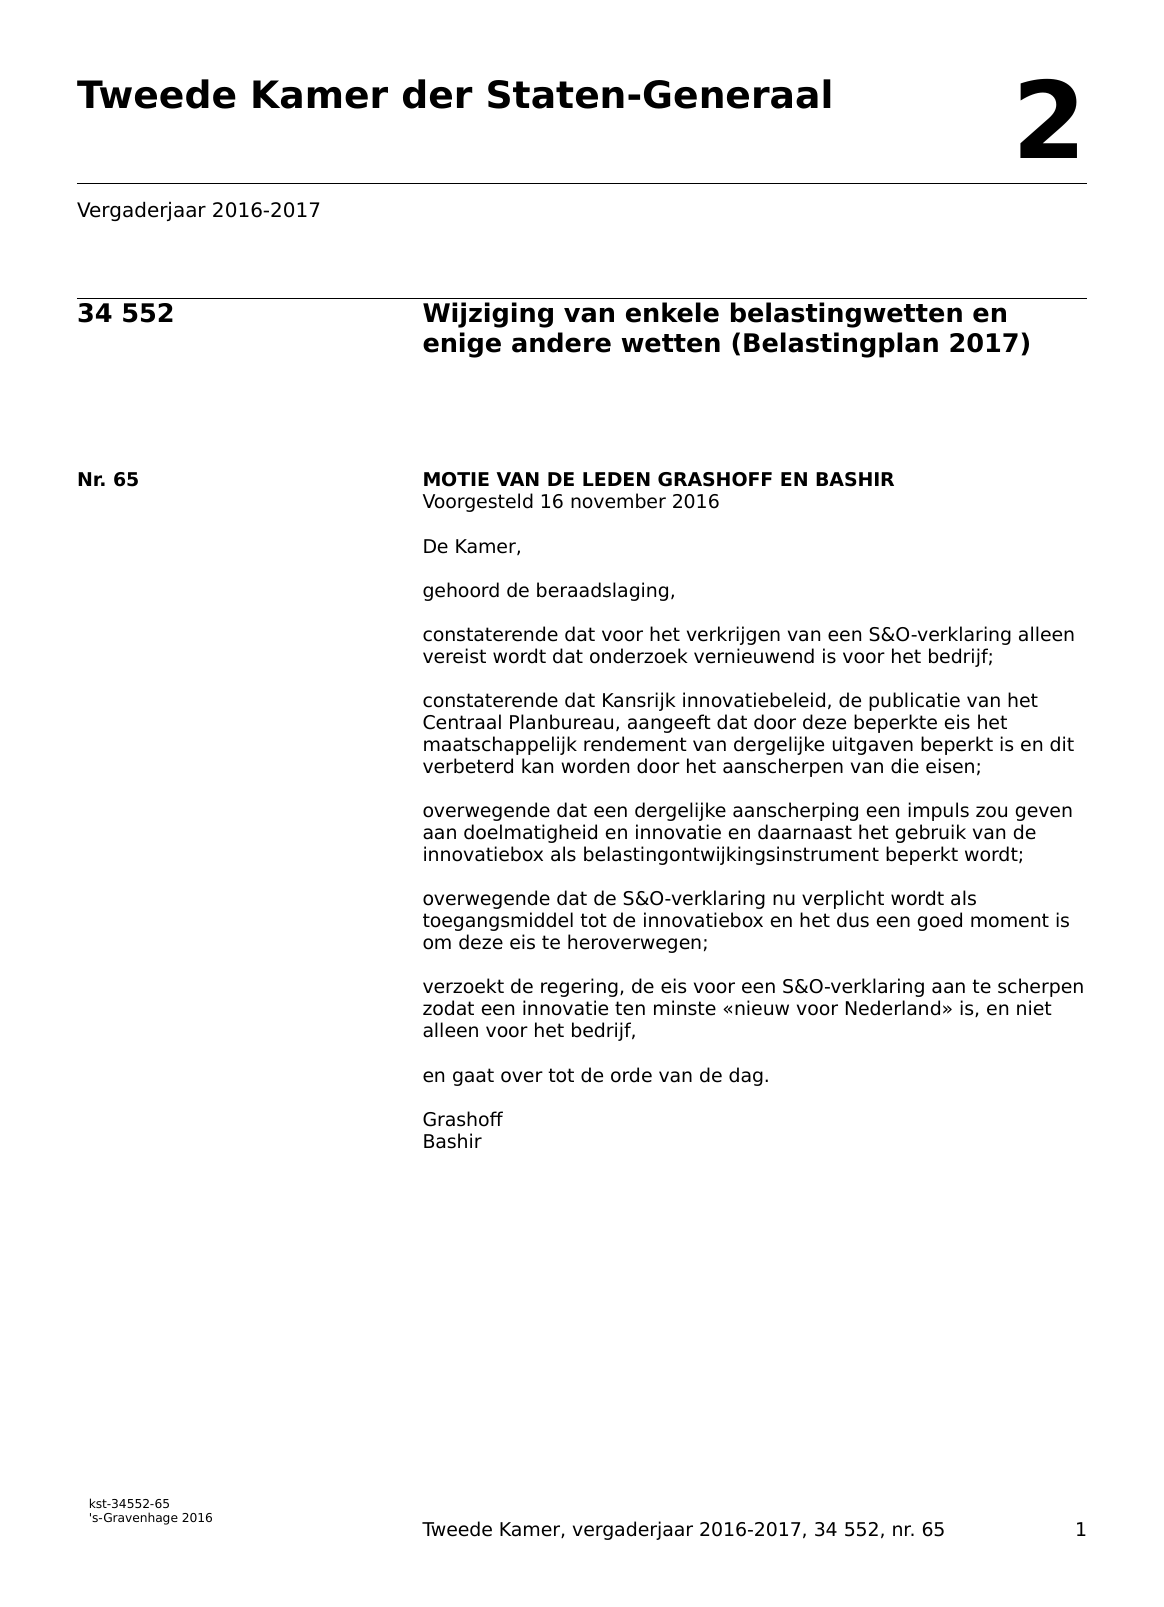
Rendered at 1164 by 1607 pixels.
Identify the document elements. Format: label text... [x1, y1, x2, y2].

text Voorgesteld 16 november 2016 [422, 491, 1087, 513]
text verzoekt de regering, de eis voor een S&O-verklaring aan te scherpen zodat een innovatie ten minste «nieuw voor Nederland» is, en niet alleen voor het bedrijf, [422, 976, 1087, 1042]
table_cell Vergaderjaar 2016-2017 [77, 184, 1087, 298]
subtitle Nr. 65 MOTIE VAN DE LEDEN GRASHOFF EN BASHIR [77, 469, 1087, 491]
table_header 2 [886, 59, 1087, 183]
text constaterende dat voor het verkrijgen van een S&O-verklaring alleen vereist wordt dat onderzoek vernieuwend is voor het bedrijf; [422, 624, 1087, 668]
text en gaat over tot de orde van de dag. [422, 1064, 1087, 1086]
text overwegende dat een dergelijke aanscherping een impuls zou geven aan doelmatigheid en innovatie en daarnaast het gebruik van de innovatiebox als belastingontwijkingsinstrument beperkt wordt; [422, 800, 1087, 866]
text De Kamer, [422, 536, 1087, 557]
text constaterende dat Kansrijk innovatiebeleid, de publicatie van het Centraal Planbureau, aangeeft dat door deze beperkte eis het maatschappelijk rendement van dergelijke uitgaven beperkt is en dit verbeterd kan worden door het aanscherpen van die eisen; [422, 690, 1087, 778]
text 's-Gravenhage 2016 [88, 1511, 323, 1525]
text gehoord de beraadslaging, [422, 580, 1087, 602]
text overwegende dat de S&O-verklaring nu verplicht wordt als toegangsmiddel tot de innovatiebox en het dus een goed moment is om deze eis te heroverwegen; [422, 888, 1087, 954]
text Grashoff [422, 1109, 1087, 1131]
text Bashir [422, 1131, 1087, 1153]
subtitle 34 552 Wijziging van enkele belastingwetten en enige andere wetten (Belastingplan 2017) [77, 299, 1087, 358]
table_header Tweede Kamer der Staten-Generaal [77, 59, 886, 183]
text kst-34552-65 [88, 1497, 323, 1511]
